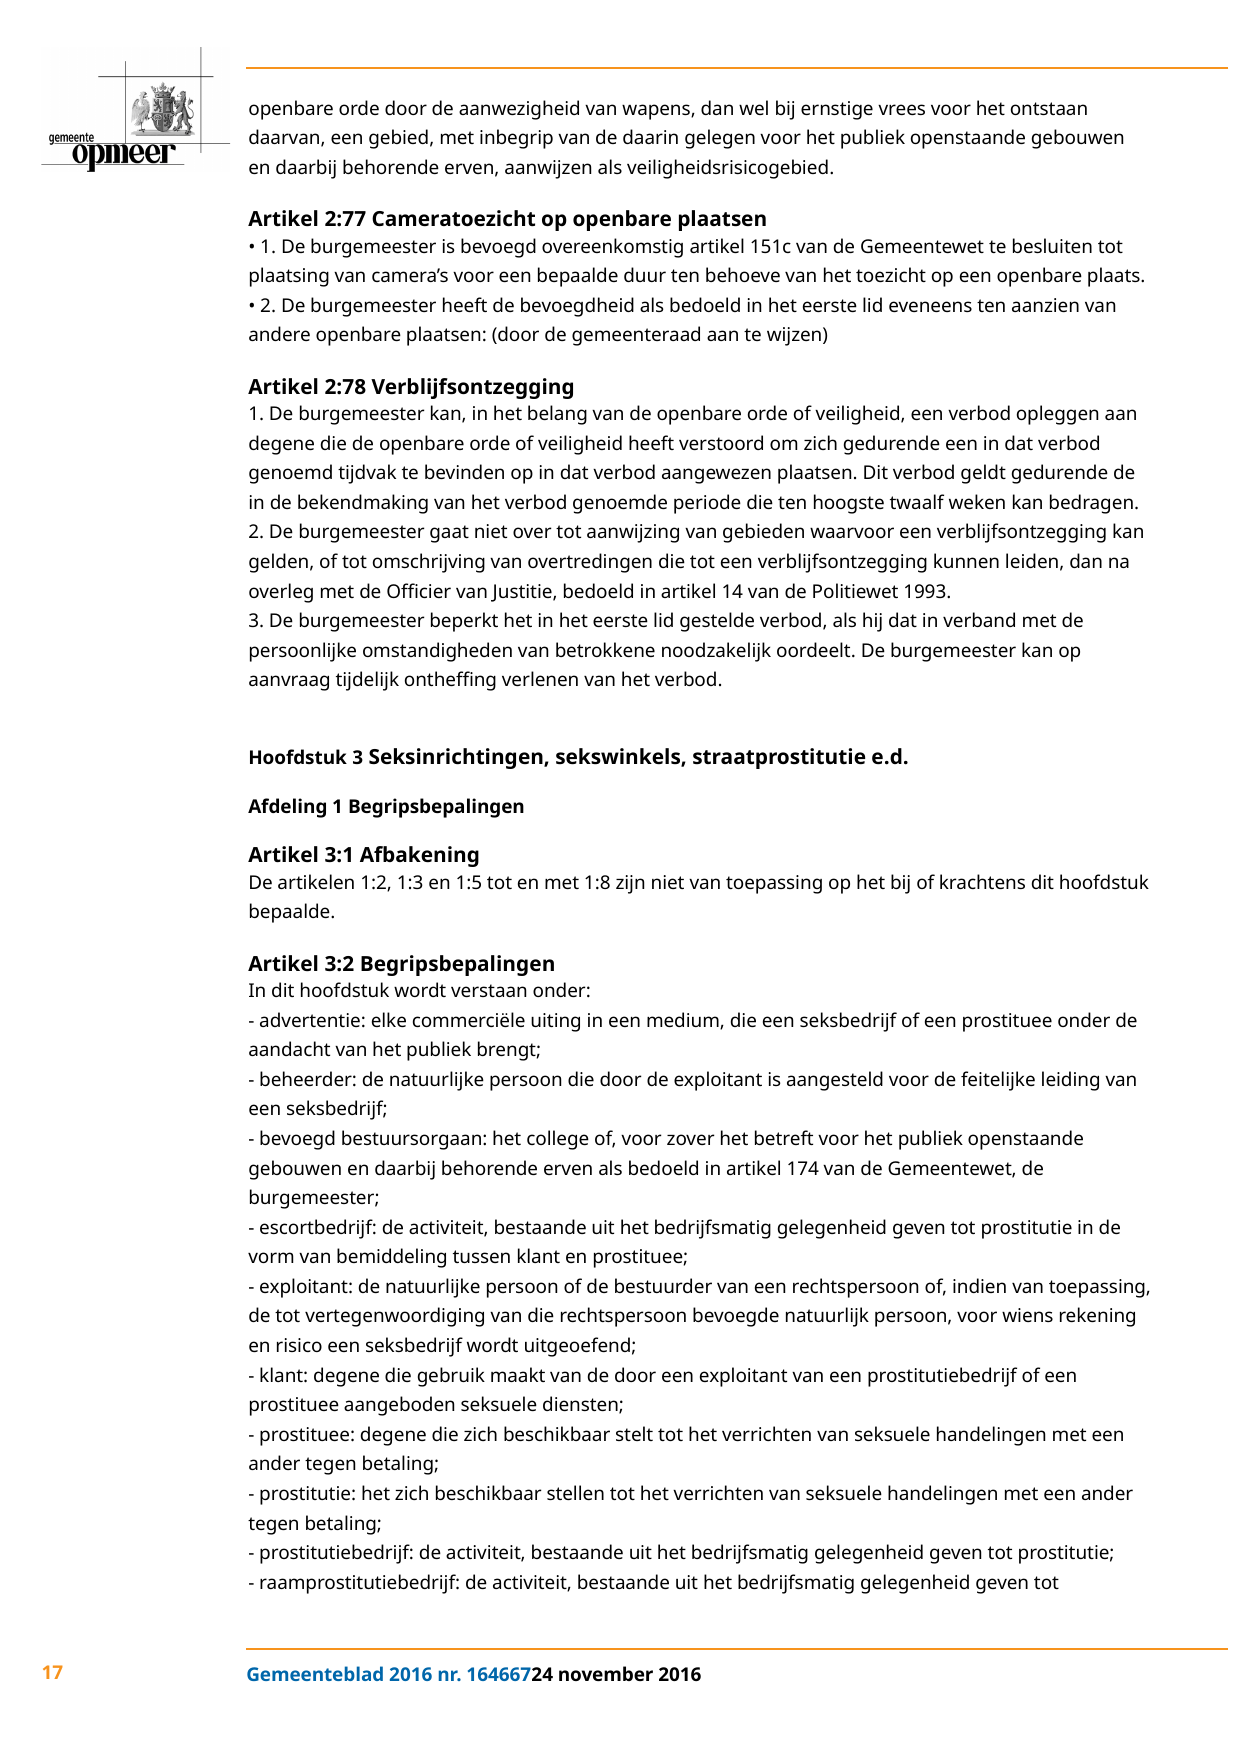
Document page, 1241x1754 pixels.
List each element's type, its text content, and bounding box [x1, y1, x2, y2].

text - bevoegd bestuursorgaan: het college of, voor zover het betreft voor het publiek openstaande gebouwen en daarbij behorende erven als bedoeld in artikel 174 van de Gemeentewet, de burgemeester; [248, 1125, 1152, 1210]
text Hoofdstuk 3 Seksinrichtingen, sekswinkels, straatprostitutie e.d. [248, 742, 1152, 770]
text Artikel 2:78 Verblijfsontzegging [248, 372, 1152, 400]
text - beheerder: de natuurlijke persoon die door de exploitant is aangesteld voor de feitelijke leiding van een seksbedrijf; [248, 1066, 1152, 1121]
text In dit hoofdstuk wordt verstaan onder: [248, 977, 1152, 1003]
text 3. De burgemeester beperkt het in het eerste lid gestelde verbod, als hij dat in verband met de persoonlijke omstandigheden van betrokkene noodzakelijk oordeelt. De burgemeester kan op aanvraag tijdelijk ontheffing verlenen van het verbod. [248, 607, 1152, 692]
text openbare orde door de aanwezigheid van wapens, dan wel bij ernstige vrees voor het ontstaan daarvan, een gebied, met inbegrip van de daarin gelegen voor het publiek openstaande gebouwen en daarbij behorende erven, aanwijzen als veiligheidsrisicogebied. [248, 95, 1152, 180]
text - klant: degene die gebruik maakt van de door een exploitant van een prostitutiebedrijf of een prostituee aangeboden seksuele diensten; [248, 1362, 1152, 1417]
text De artikelen 1:2, 1:3 en 1:5 tot en met 1:8 zijn niet van toepassing op het bij of krachtens dit hoofdstuk bepaalde. [248, 869, 1152, 924]
text • 2. De burgemeester heeft de bevoegdheid als bedoeld in het eerste lid eveneens ten aanzien van andere openbare plaatsen: (door de gemeenteraad aan te wijzen) [248, 292, 1152, 347]
text - raamprostitutiebedrijf: de activiteit, bestaande uit het bedrijfsmatig gelegenheid geven tot [248, 1569, 1152, 1595]
text - exploitant: de natuurlijke persoon of de bestuurder van een rechtspersoon of, indien van toepassing, de tot vertegenwoordiging van die rechtspersoon bevoegde natuurlijk persoon, voor wiens rekening en risico een seksbedrijf wordt uitgeoefend; [248, 1273, 1152, 1358]
text Afdeling 1 Begripsbepalingen [248, 791, 1152, 819]
text Artikel 3:1 Afbakening [248, 840, 1152, 869]
text 1. De burgemeester kan, in het belang van de openbare orde of veiligheid, een verbod opleggen aan degene die de openbare orde of veiligheid heeft verstoord om zich gedurende een in dat verbod genoemd tijdvak te bevinden op in dat verbod aangewezen plaatsen. Dit verbod geldt gedurende de in de bekendmaking van het verbod genoemde periode die ten hoogste twaalf weken kan bedragen. [248, 400, 1152, 515]
text - escortbedrijf: de activiteit, bestaande uit het bedrijfsmatig gelegenheid geven tot prostitutie in de vorm van bemiddeling tussen klant en prostituee; [248, 1214, 1152, 1269]
text 2. De burgemeester gaat niet over tot aanwijzing van gebieden waarvoor een verblijfsontzegging kan gelden, of tot omschrijving van overtredingen die tot een verblijfsontzegging kunnen leiden, dan na overleg met de Officier van Justitie, bedoeld in artikel 14 van de Politiewet 1993. [248, 519, 1152, 604]
text Artikel 2:77 Cameratoezicht op openbare plaatsen [248, 204, 1152, 233]
text - prostitutie: het zich beschikbaar stellen tot het verrichten van seksuele handelingen met een ander tegen betaling; [248, 1480, 1152, 1536]
text - advertentie: elke commerciële uiting in een medium, die een seksbedrijf of een prostituee onder de aandacht van het publiek brengt; [248, 1007, 1152, 1062]
text • 1. De burgemeester is bevoegd overeenkomstig artikel 151c van de Gemeentewet te besluiten tot plaatsing van camera’s voor een bepaalde duur ten behoeve van het toezicht op een openbare plaats. [248, 233, 1152, 288]
picture [41, 47, 231, 172]
text Artikel 3:2 Begripsbepalingen [248, 949, 1152, 977]
text - prostituee: degene die zich beschikbaar stelt tot het verrichten van seksuele handelingen met een ander tegen betaling; [248, 1421, 1152, 1476]
text - prostitutiebedrijf: de activiteit, bestaande uit het bedrijfsmatig gelegenheid geven tot prostitutie; [248, 1539, 1152, 1565]
